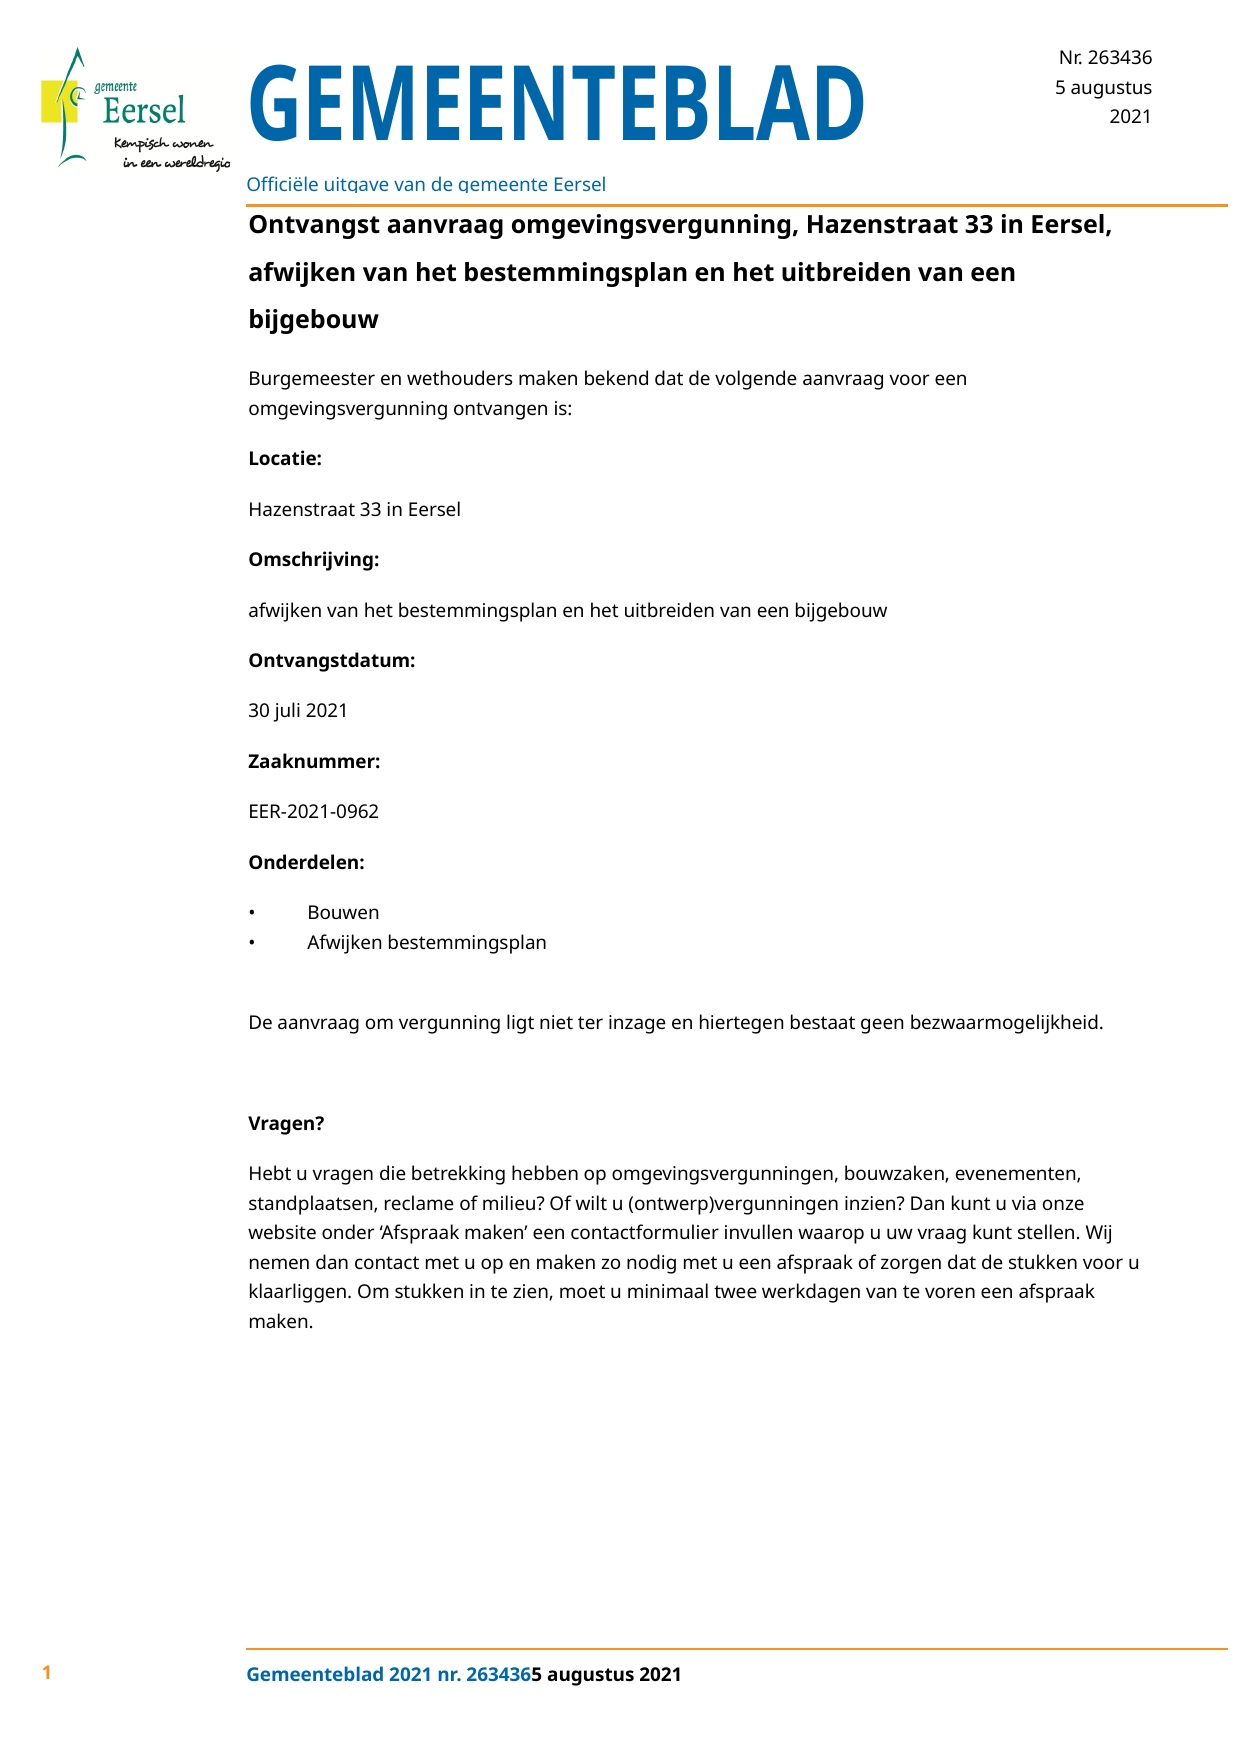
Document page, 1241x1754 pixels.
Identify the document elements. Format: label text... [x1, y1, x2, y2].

picture [41, 47, 231, 172]
text Onderdelen: [248, 849, 1152, 874]
text Ontvangst aanvraag omgevingsvergunning, Hazenstraat 33 in Eersel, afwijken van het bestemmingsplan en het uitbreiden van een bijgebouw [248, 207, 1152, 336]
text afwijken van het bestemmingsplan en het uitbreiden van een bijgebouw [248, 597, 1152, 622]
text Zaaknummer: [248, 748, 1152, 774]
text Omschrijving: [248, 546, 1152, 572]
text Hebt u vragen die betrekking hebben op omgevingsvergunningen, bouwzaken, evenementen, standplaatsen, reclame of milieu? Of wilt u (ontwerp)vergunningen inzien? Dan kunt u via onze website onder ‘Afspraak maken’ een contactformulier invullen waarop u uw vraag kunt stellen. Wij nemen dan contact met u op en maken zo nodig met u een afspraak of zorgen dat de stukken voor u klaarliggen. Om stukken in te zien, moet u minimaal twee werkdagen van te voren een afspraak maken. [248, 1160, 1152, 1334]
text Hazenstraat 33 in Eersel [248, 496, 1152, 522]
text Vragen? [248, 1110, 1152, 1135]
text EER-2021-0962 [248, 798, 1152, 824]
text De aanvraag om vergunning ligt niet ter inzage en hiertegen bestaat geen bezwaarmogelijkheid. [248, 1009, 1152, 1034]
text Ontvangstdatum: [248, 647, 1152, 673]
text Locatie: [248, 446, 1152, 471]
text Burgemeester en wethouders maken bekend dat de volgende aanvraag voor een omgevingsvergunning ontvangen is: [248, 366, 1152, 421]
list Bouwen [248, 899, 1152, 925]
list Afwijken bestemmingsplan [248, 929, 1152, 954]
text 30 juli 2021 [248, 698, 1152, 723]
